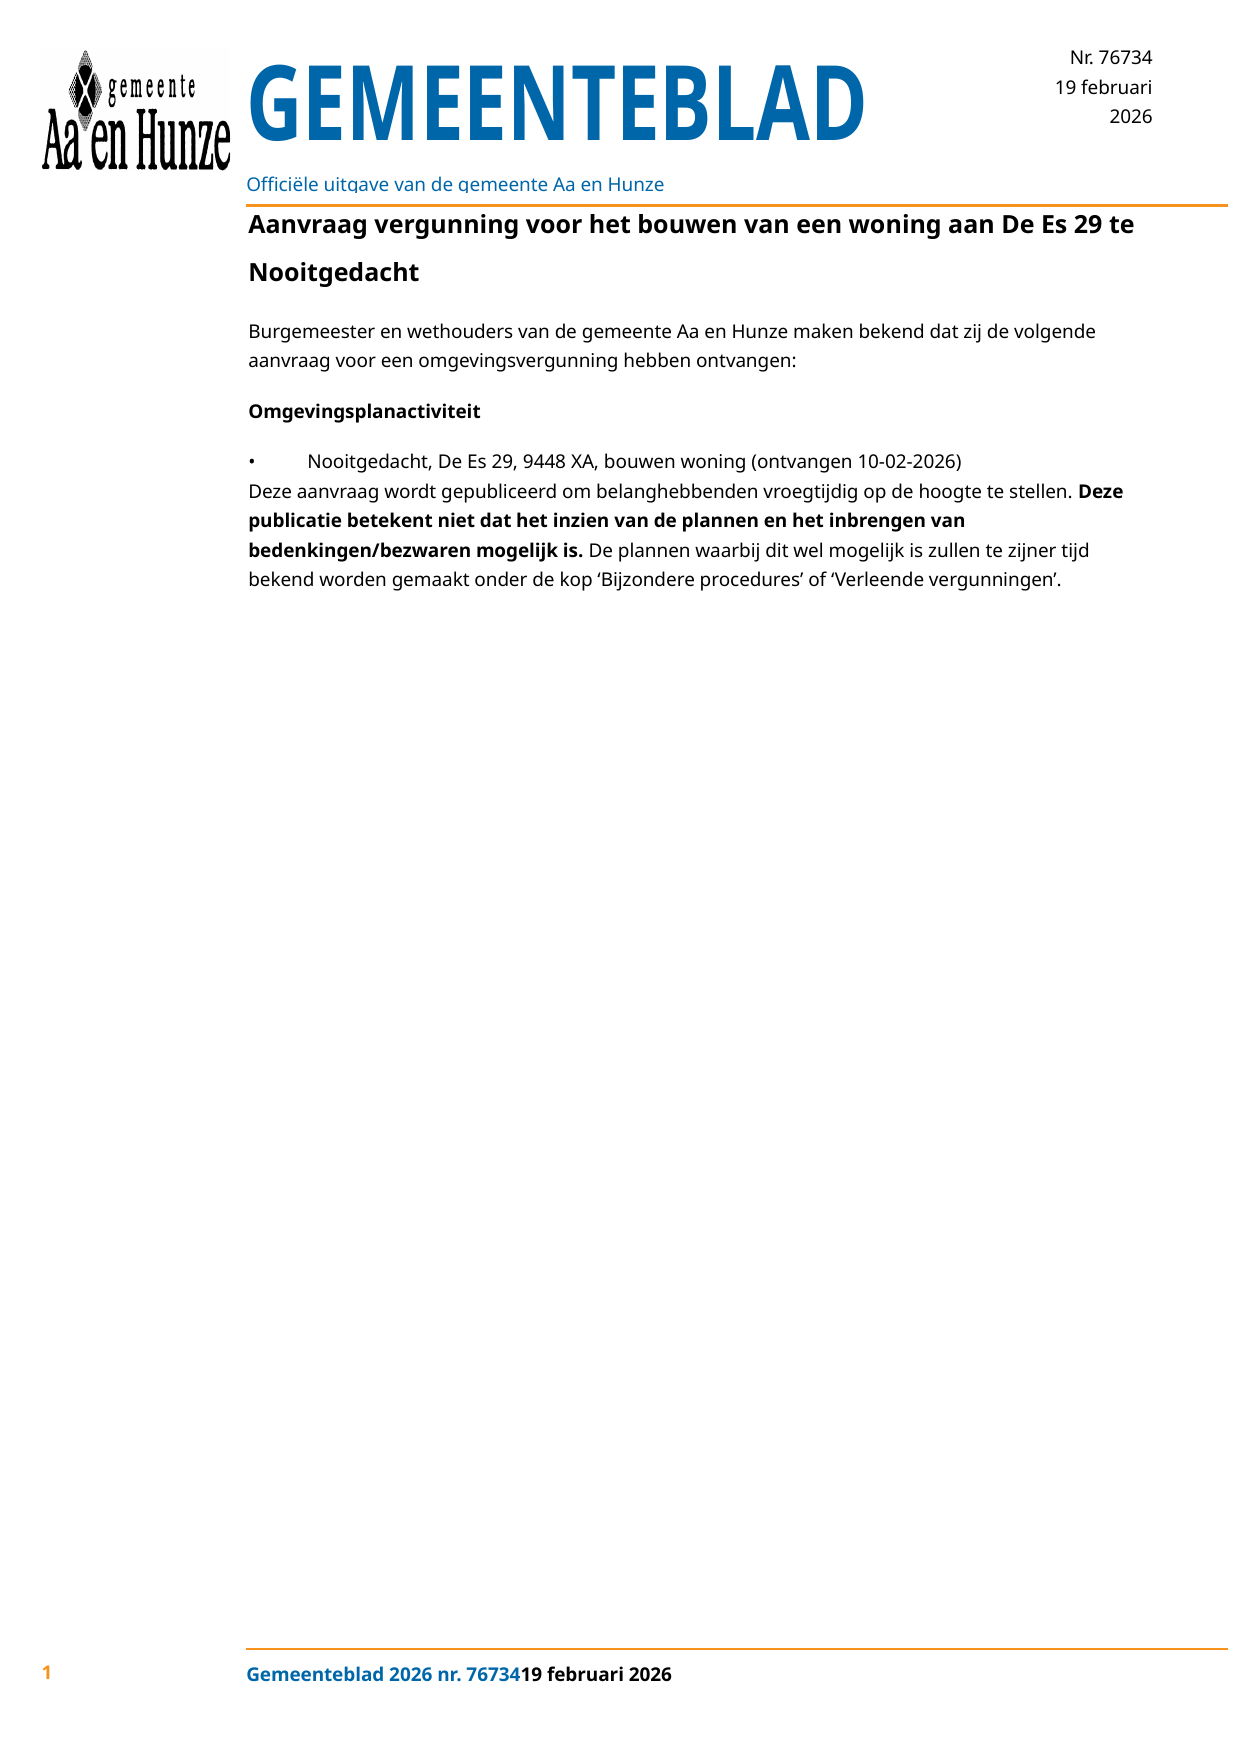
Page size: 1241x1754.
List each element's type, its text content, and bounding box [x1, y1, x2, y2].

text Deze aanvraag wordt gepubliceerd om belanghebbenden vroegtijdig op de hoogte te stellen. Deze publicatie betekent niet dat het inzien van de plannen en het inbrengen van bedenkingen/bezwaren mogelijk is. De plannen waarbij dit wel mogelijk is zullen te zijner tijd bekend worden gemaakt onder de kop ‘Bijzondere procedures’ of ‘Verleende vergunningen’. [248, 478, 1152, 592]
text Burgemeester en wethouders van de gemeente Aa en Hunze maken bekend dat zij de volgende aanvraag voor een omgevingsvergunning hebben ontvangen: [248, 318, 1152, 373]
picture [41, 47, 231, 172]
text Omgevingsplanactiviteit [248, 398, 1152, 424]
text Aanvraag vergunning voor het bouwen van een woning aan De Es 29 te Nooitgedacht [248, 207, 1152, 288]
list Nooitgedacht, De Es 29, 9448 XA, bouwen woning (ontvangen 10-02-2026) [248, 448, 1152, 474]
